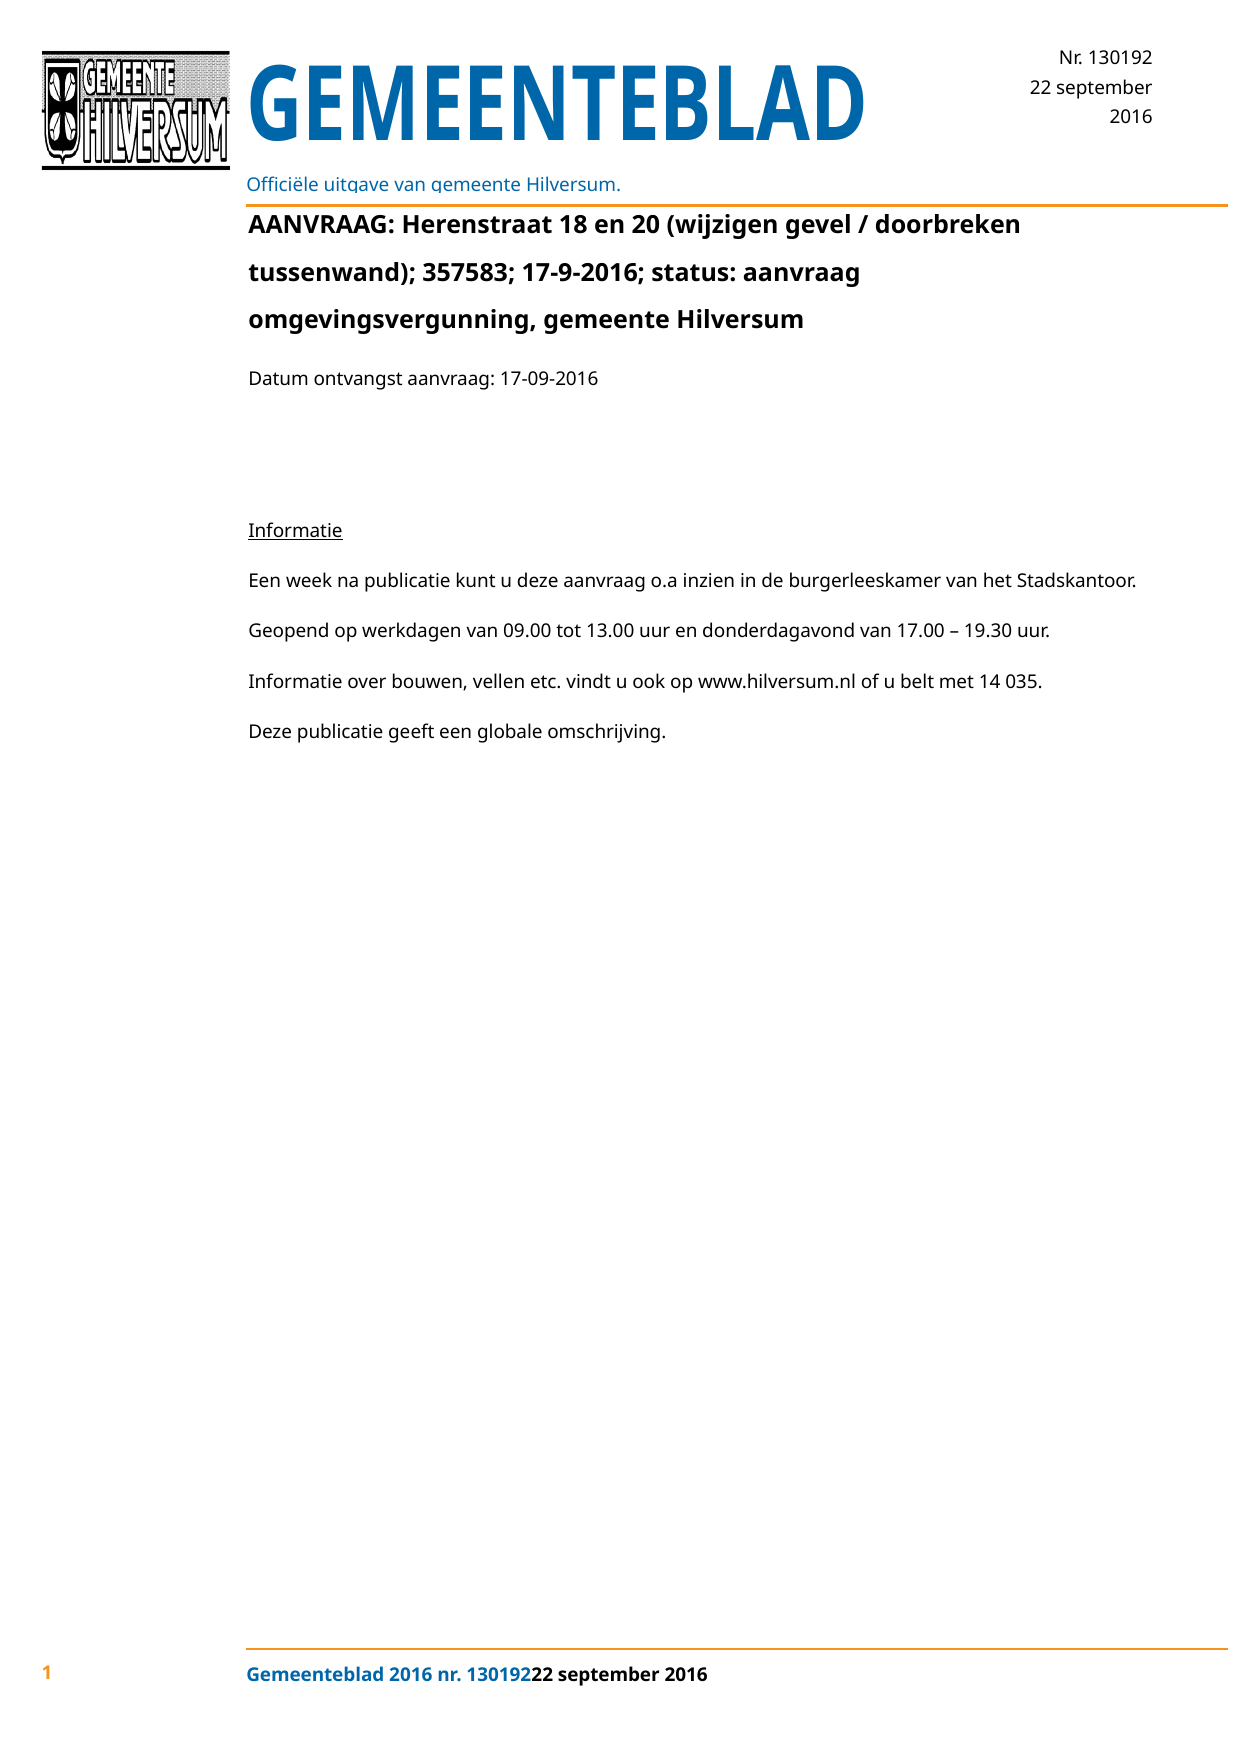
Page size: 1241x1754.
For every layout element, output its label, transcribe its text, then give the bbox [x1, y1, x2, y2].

text Geopend op werkdagen van 09.00 tot 13.00 uur en donderdagavond van 17.00 – 19.30 uur. [248, 618, 1152, 643]
text Een week na publicatie kunt u deze aanvraag o.a inzien in de burgerleeskamer van het Stadskantoor. [248, 567, 1152, 593]
text Datum ontvangst aanvraag: 17-09-2016 [248, 366, 1152, 391]
picture [41, 47, 231, 172]
text Deze publicatie geeft een globale omschrijving. [248, 718, 1152, 744]
text Informatie over bouwen, vellen etc. vindt u ook op www.hilversum.nl of u belt met 14 035. [248, 668, 1152, 694]
text AANVRAAG: Herenstraat 18 en 20 (wijzigen gevel / doorbreken tussenwand); 357583; 17-9-2016; status: aanvraag omgevingsvergunning, gemeente Hilversum [248, 207, 1152, 336]
text Informatie [248, 517, 1152, 542]
